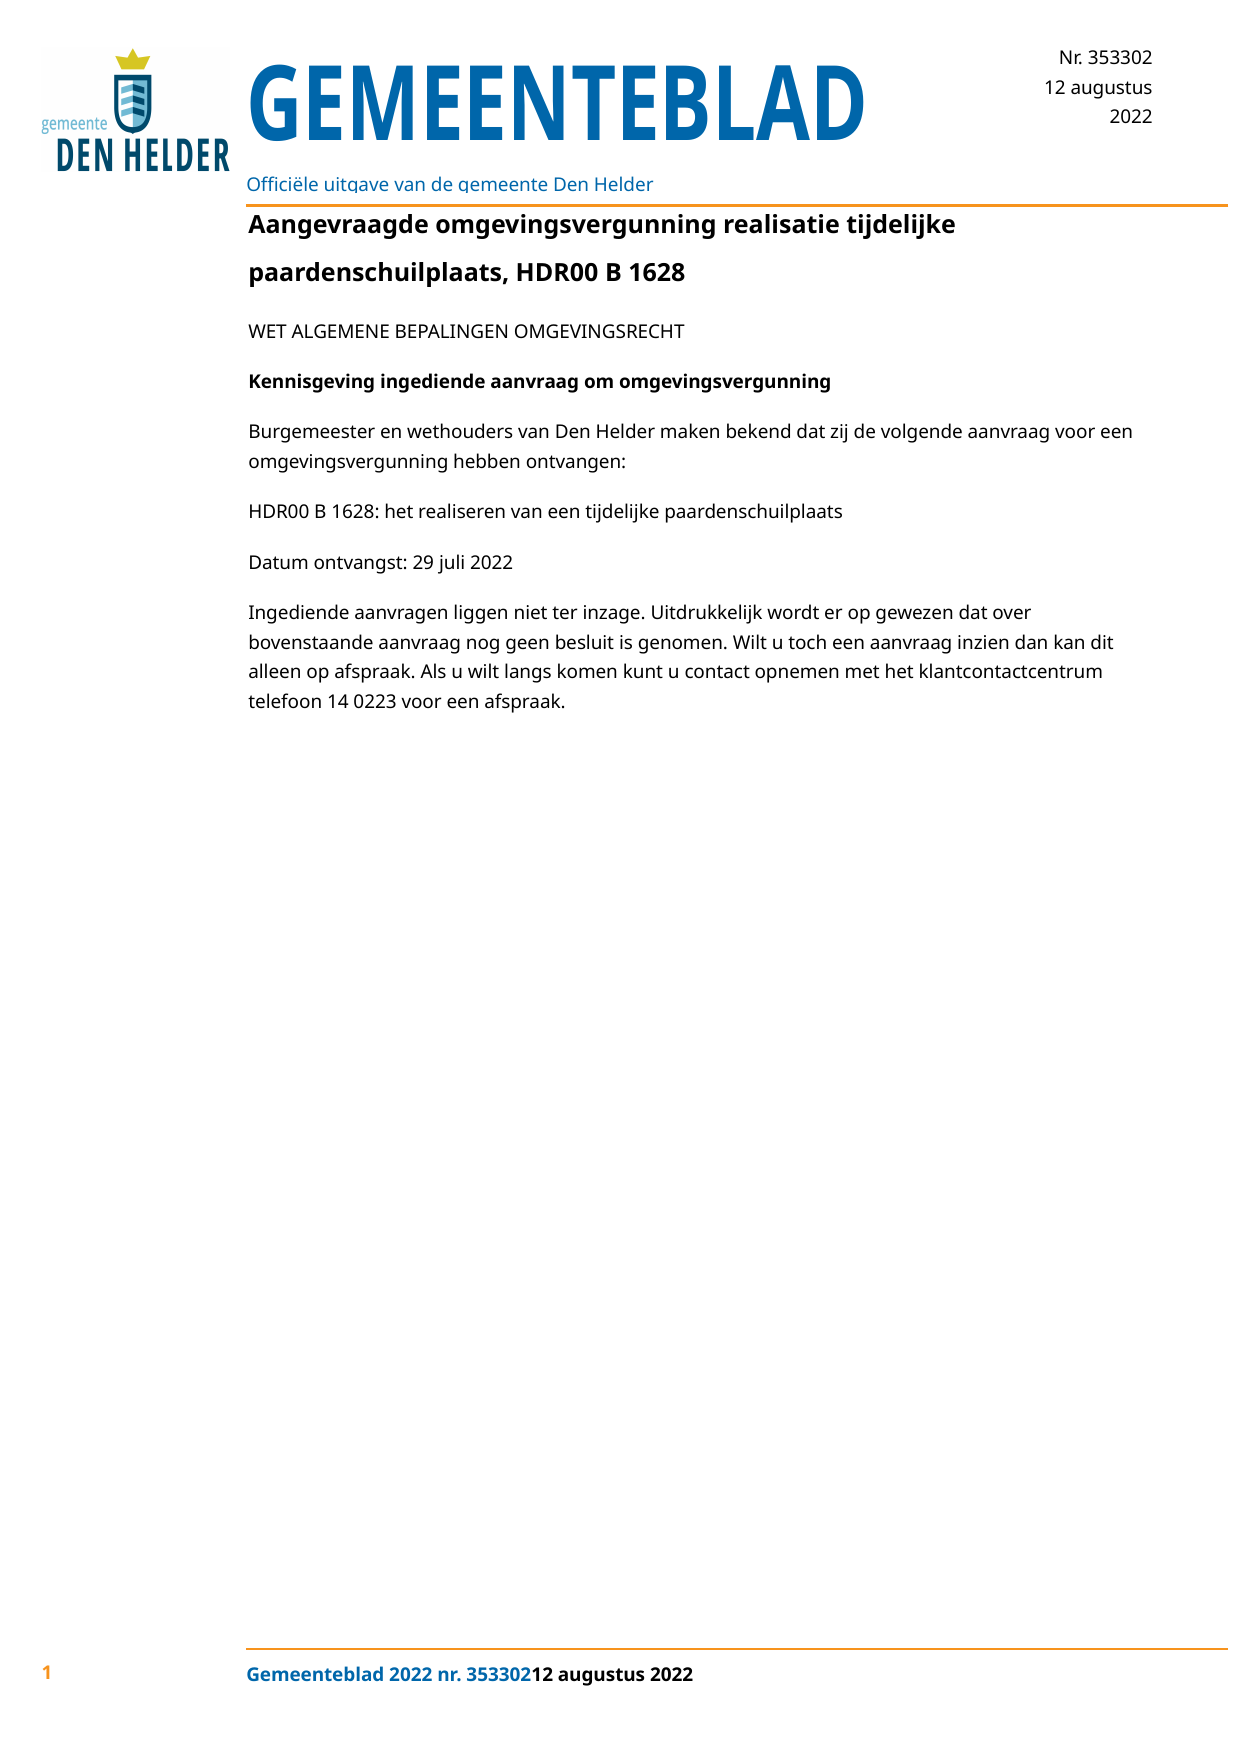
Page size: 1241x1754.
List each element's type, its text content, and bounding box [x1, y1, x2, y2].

text HDR00 B 1628: het realiseren van een tijdelijke paardenschuilplaats [248, 499, 1152, 524]
picture [182, 144, 187, 165]
picture [100, 154, 106, 172]
text Aangevraagde omgevingsvergunning realisatie tijdelijke paardenschuilplaats, HDR00 B 1628 [248, 207, 1152, 288]
picture [220, 160, 224, 172]
text Ingediende aanvragen liggen niet ter inzage. Uitdrukkelijk wordt er op gewezen dat over bovenstaande aanvraag nog geen besluit is genomen. Wilt u toch een aanvraag inzien dan kan dit alleen op afspraak. Als u wilt langs komen kunt u contact opnemen met het klantcontactcentrum telefoon 14 0223 voor een afspraak. [248, 599, 1152, 714]
text WET ALGEMENE BEPALINGEN OMGEVINGSRECHT [248, 318, 1152, 344]
picture [130, 157, 135, 172]
picture [63, 144, 68, 165]
text Datum ontvangst: 29 juli 2022 [248, 549, 1152, 575]
text Burgemeester en wethouders van Den Helder maken bekend dat zij de volgende aanvraag voor een omgevingsvergunning hebben ontvangen: [248, 419, 1152, 474]
text Kennisgeving ingediende aanvraag om omgevingsvergunning [248, 368, 1152, 394]
picture [41, 47, 231, 172]
